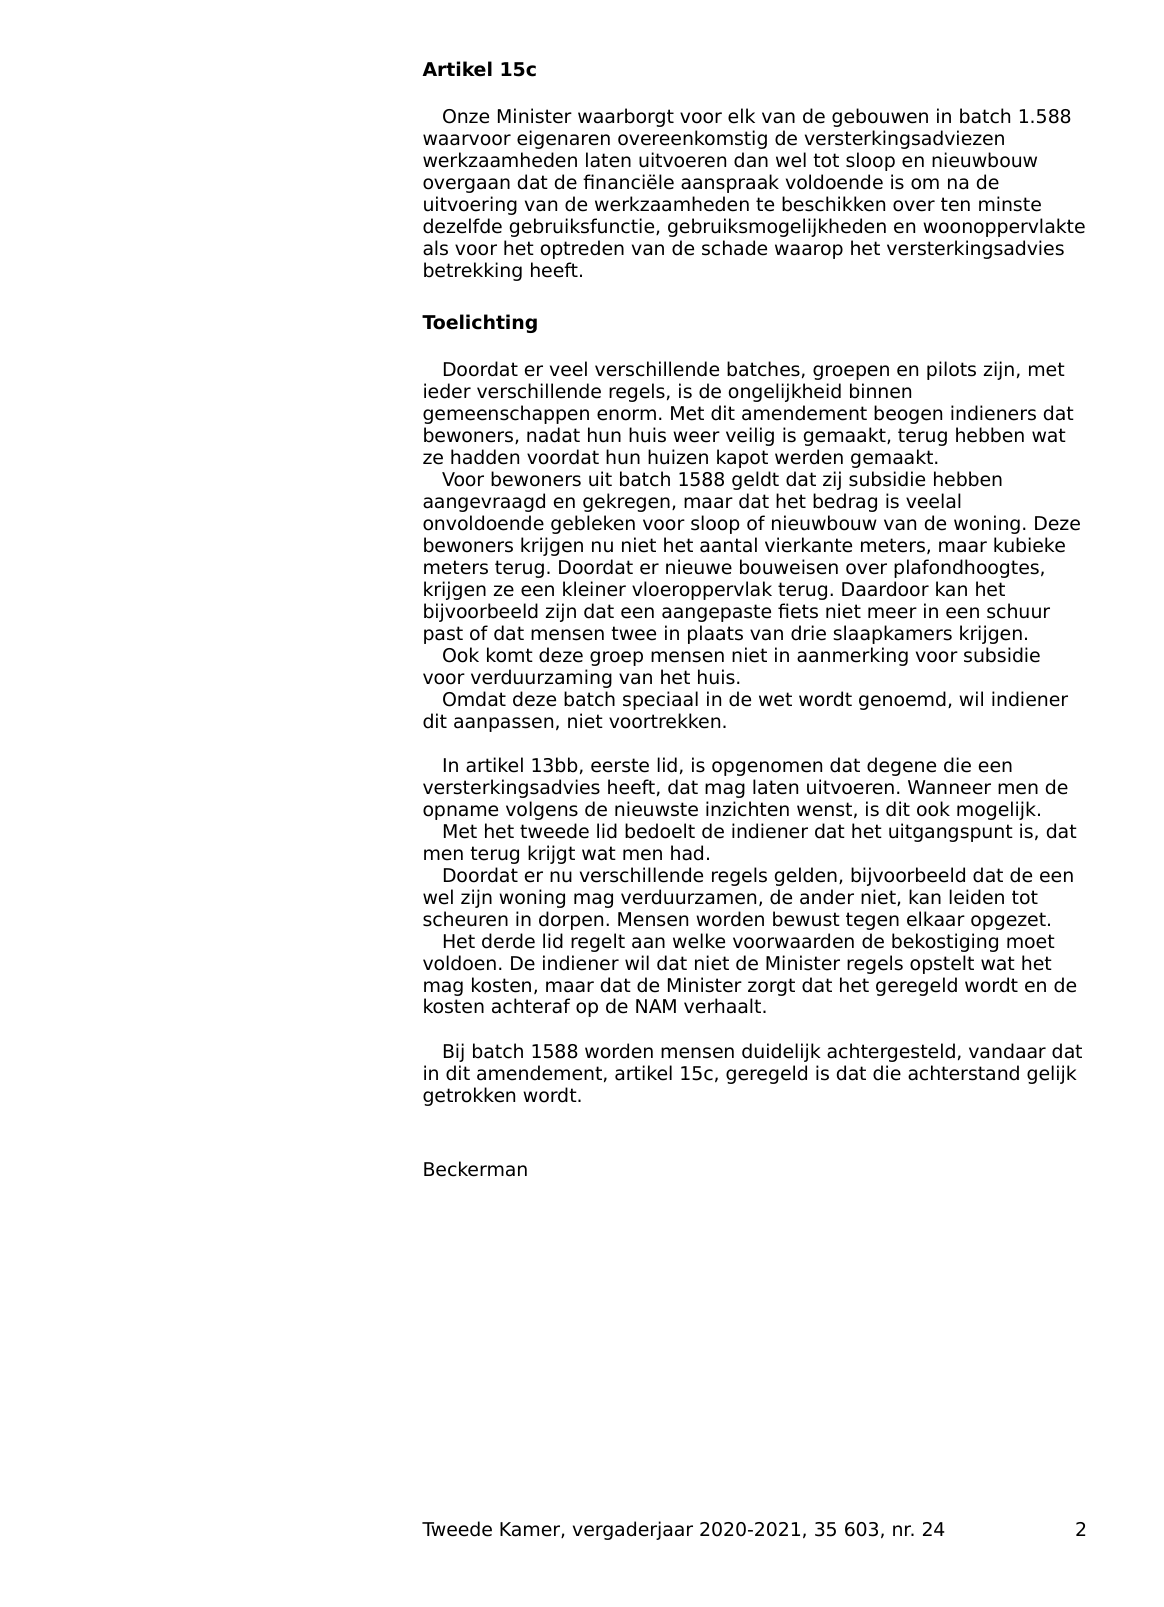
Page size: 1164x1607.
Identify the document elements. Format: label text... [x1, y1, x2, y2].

text Het derde lid regelt aan welke voorwaarden de bekostiging moet voldoen. De indiener wil dat niet de Minister regels opstelt wat het mag kosten, maar dat de Minister zorgt dat het geregeld wordt en de kosten achteraf op de NAM verhaalt. [422, 931, 1087, 1018]
text Doordat er veel verschillende batches, groepen en pilots zijn, met ieder verschillende regels, is de ongelijkheid binnen gemeenschappen enorm. Met dit amendement beogen indieners dat bewoners, nadat hun huis weer veilig is gemaakt, terug hebben wat ze hadden voordat hun huizen kapot werden gemaakt. [422, 359, 1087, 469]
text Ook komt deze groep mensen niet in aanmerking voor subsidie voor verduurzaming van het huis. [422, 644, 1087, 688]
text In artikel 13bb, eerste lid, is opgenomen dat degene die een versterkingsadvies heeft, dat mag laten uitvoeren. Wanneer men de opname volgens de nieuwste inzichten wenst, is dit ook mogelijk. [422, 755, 1087, 821]
subtitle Toelichting [422, 312, 1087, 334]
text Doordat er nu verschillende regels gelden, bijvoorbeeld dat de een wel zijn woning mag verduurzamen, de ander niet, kan leiden tot scheuren in dorpen. Mensen worden bewust tegen elkaar opgezet. [422, 864, 1087, 931]
text Onze Minister waarborgt voor elk van de gebouwen in batch 1.588 waarvoor eigenaren overeenkomstig de versterkingsadviezen werkzaamheden laten uitvoeren dan wel tot sloop en nieuwbouw overgaan dat de financiële aanspraak voldoende is om na de uitvoering van de werkzaamheden te beschikken over ten minste dezelfde gebruiksfunctie, gebruiksmogelijkheden en woonoppervlakte als voor het optreden van de schade waarop het versterkingsadvies betrekking heeft. [422, 106, 1087, 282]
subtitle Artikel 15c [422, 59, 1087, 81]
text Met het tweede lid bedoelt de indiener dat het uitgangspunt is, dat men terug krijgt wat men had. [422, 821, 1087, 864]
text Omdat deze batch speciaal in de wet wordt genoemd, wil indiener dit aanpassen, niet voortrekken. [422, 688, 1087, 732]
text Bij batch 1588 worden mensen duidelijk achtergesteld, vandaar dat in dit amendement, artikel 15c, geregeld is dat die achterstand gelijk getrokken wordt. [422, 1041, 1087, 1107]
text Voor bewoners uit batch 1588 geldt dat zij subsidie hebben aangevraagd en gekregen, maar dat het bedrag is veelal onvoldoende gebleken voor sloop of nieuwbouw van de woning. Deze bewoners krijgen nu niet het aantal vierkante meters, maar kubieke meters terug. Doordat er nieuwe bouweisen over plafondhoogtes, krijgen ze een kleiner vloeroppervlak terug. Daardoor kan het bijvoorbeeld zijn dat een aangepaste fiets niet meer in een schuur past of dat mensen twee in plaats van drie slaapkamers krijgen. [422, 469, 1087, 644]
text Beckerman [422, 1137, 1087, 1181]
